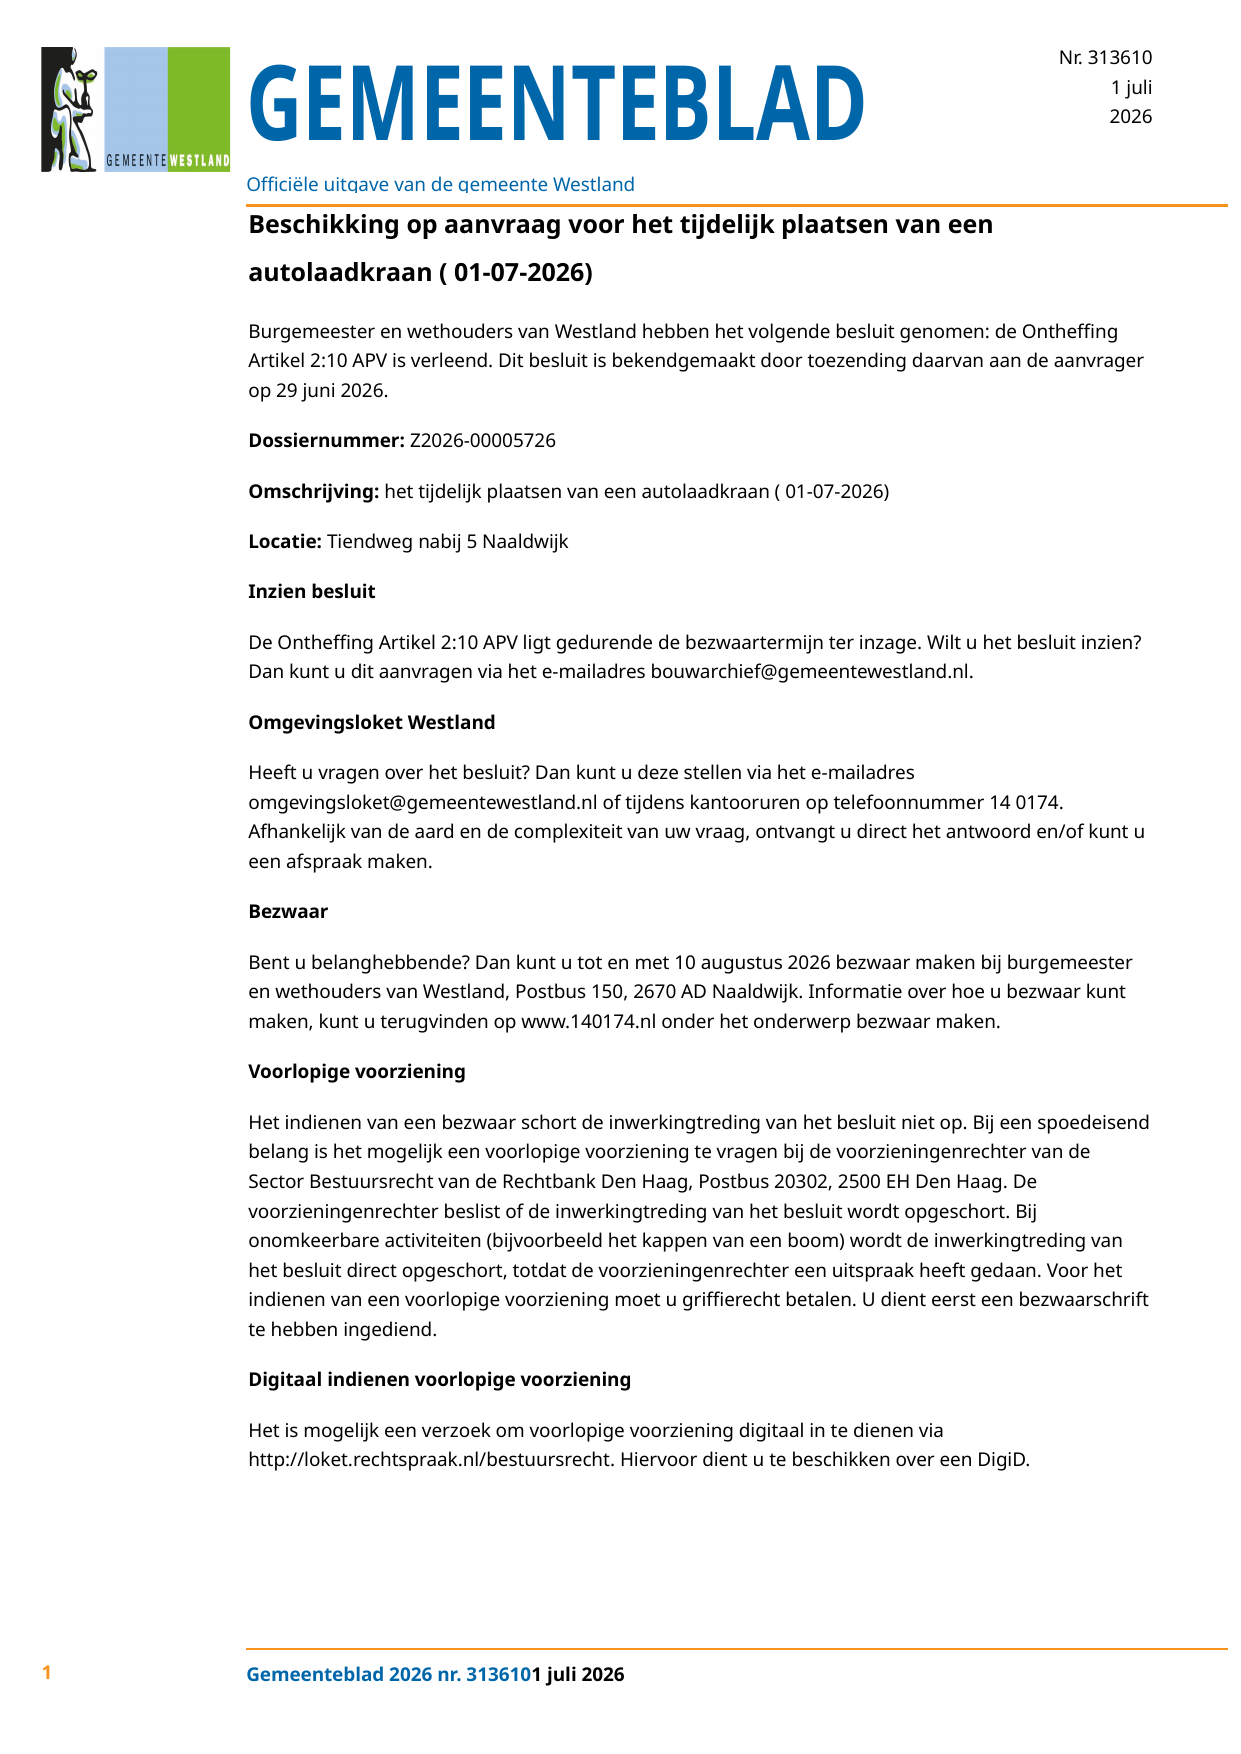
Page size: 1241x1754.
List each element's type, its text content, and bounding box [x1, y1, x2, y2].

text Omgevingsloket Westland [248, 709, 1152, 735]
picture [41, 47, 231, 172]
text Omschrijving: het tijdelijk plaatsen van een autolaadkraan ( 01-07-2026) [248, 478, 1152, 504]
text Bezwaar [248, 899, 1152, 924]
text De Ontheffing Artikel 2:10 APV ligt gedurende de bezwaartermijn ter inzage. Wilt u het besluit inzien? Dan kunt u dit aanvragen via het e-mailadres bouwarchief@gemeentewestland.nl. [248, 629, 1152, 684]
text Het indienen van een bezwaar schort de inwerkingtreding van het besluit niet op. Bij een spoedeisend belang is het mogelijk een voorlopige voorziening te vragen bij de voorzieningenrechter van de Sector Bestuursrecht van de Rechtbank Den Haag, Postbus 20302, 2500 EH Den Haag. De voorzieningenrechter beslist of de inwerkingtreding van het besluit wordt opgeschort. Bij onomkeerbare activiteiten (bijvoorbeeld het kappen van een boom) wordt de inwerkingtreding van het besluit direct opgeschort, totdat de voorzieningenrechter een uitspraak heeft gedaan. Voor het indienen van een voorlopige voorziening moet u griffierecht betalen. U dient eerst een bezwaarschrift te hebben ingediend. [248, 1109, 1152, 1342]
text Digitaal indienen voorlopige voorziening [248, 1367, 1152, 1392]
text Burgemeester en wethouders van Westland hebben het volgende besluit genomen: de Ontheffing Artikel 2:10 APV is verleend. Dit besluit is bekendgemaakt door toezending daarvan aan de aanvrager op 29 juni 2026. [248, 318, 1152, 403]
text Heeft u vragen over het besluit? Dan kunt u deze stellen via het e-mailadres omgevingsloket@gemeentewestland.nl of tijdens kantooruren op telefoonnummer 14 0174. Afhankelijk van de aard en de complexiteit van uw vraag, ontvangt u direct het antwoord en/of kunt u een afspraak maken. [248, 759, 1152, 874]
text Locatie: Tiendweg nabij 5 Naaldwijk [248, 528, 1152, 554]
text Beschikking op aanvraag voor het tijdelijk plaatsen van een autolaadkraan ( 01-07-2026) [248, 207, 1152, 288]
text Voorlopige voorziening [248, 1059, 1152, 1084]
text Bent u belanghebbende? Dan kunt u tot en met 10 augustus 2026 bezwaar maken bij burgemeester en wethouders van Westland, Postbus 150, 2670 AD Naaldwijk. Informatie over hoe u bezwaar kunt maken, kunt u terugvinden op www.140174.nl onder het onderwerp bezwaar maken. [248, 949, 1152, 1034]
text Het is mogelijk een verzoek om voorlopige voorziening digitaal in te dienen via http://loket.rechtspraak.nl/bestuursrecht. Hiervoor dient u te beschikken over een DigiD. [248, 1417, 1152, 1472]
text Inzien besluit [248, 579, 1152, 604]
text Dossiernummer: Z2026-00005726 [248, 427, 1152, 453]
